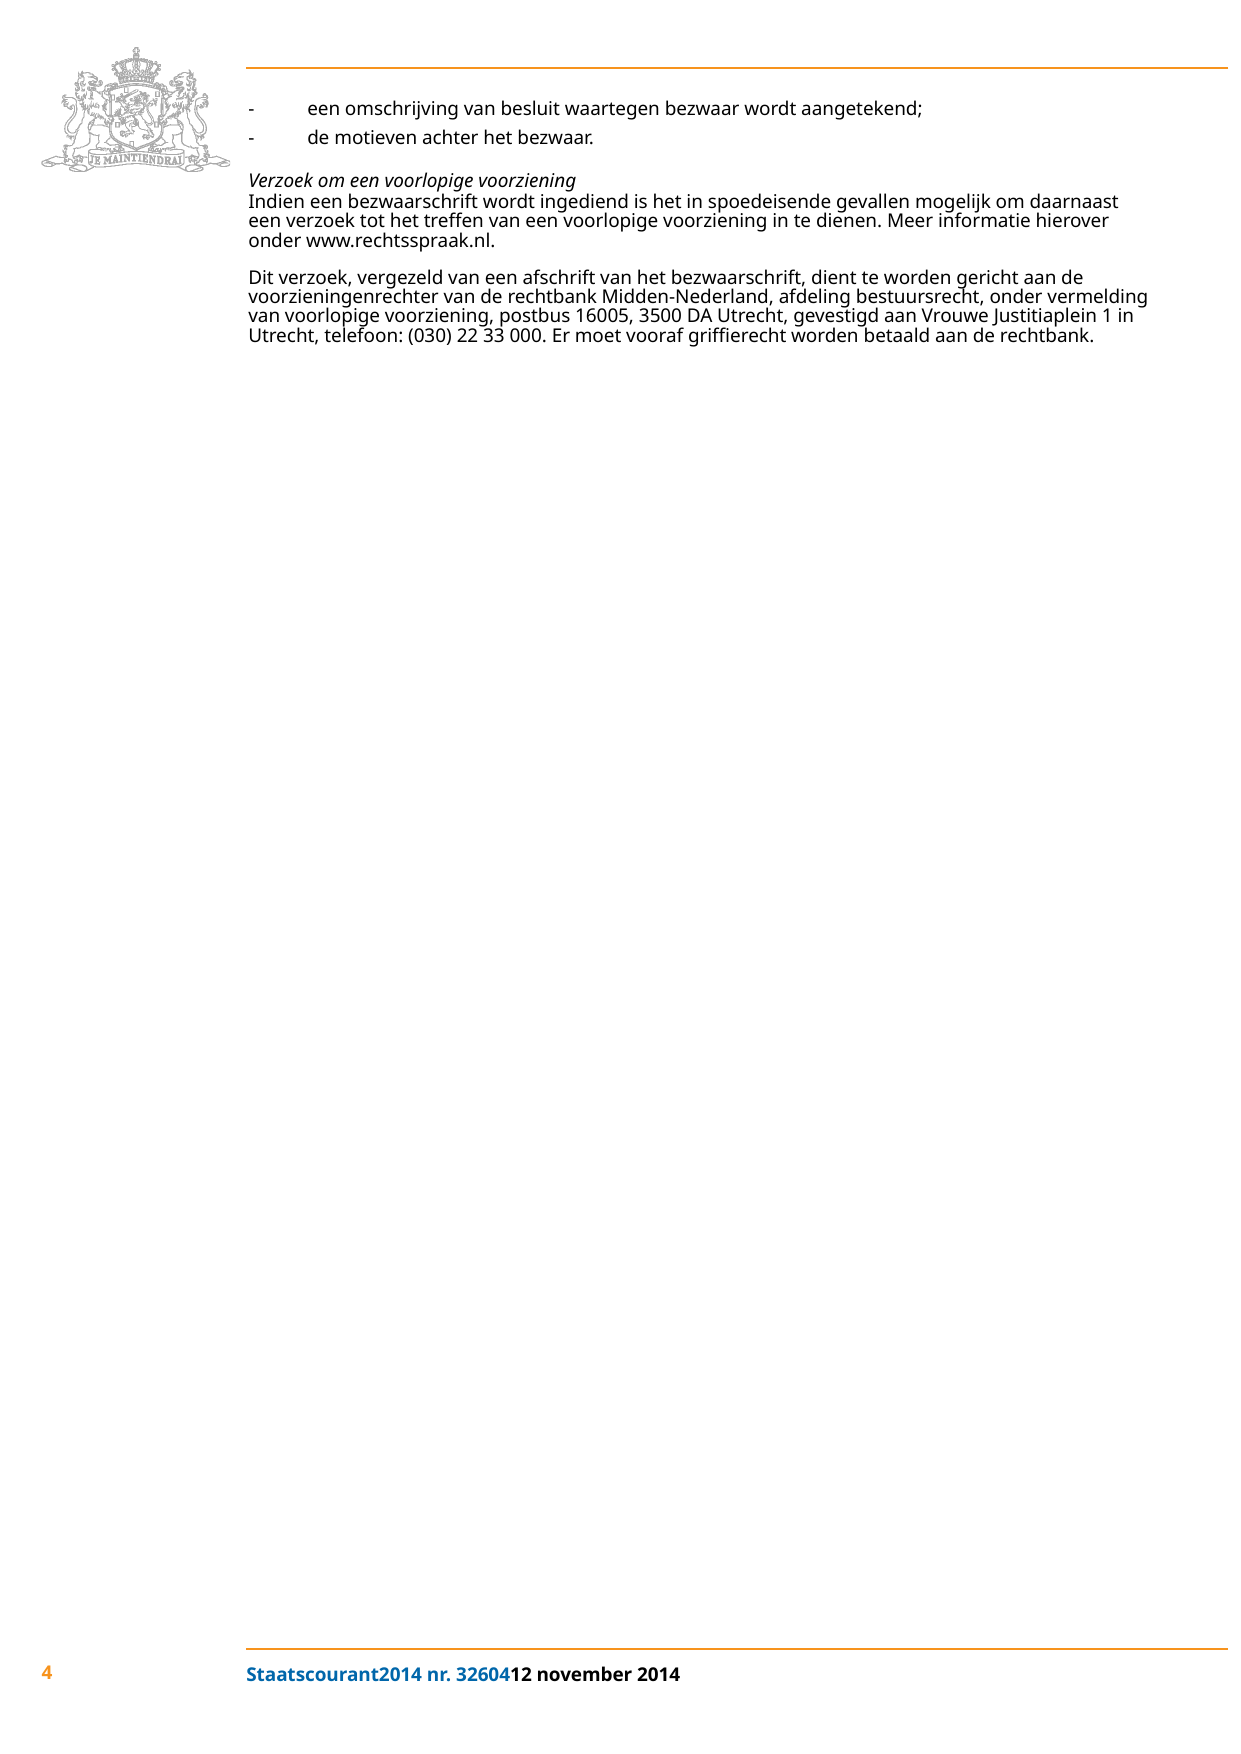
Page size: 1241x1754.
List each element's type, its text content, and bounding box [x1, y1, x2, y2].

picture [41, 47, 231, 172]
list een omschrijving van besluit waartegen bezwaar wordt aangetekend; [248, 95, 1152, 121]
list de motieven achter het bezwaar. [248, 124, 1152, 150]
text Verzoek om een voorlopige voorziening [248, 167, 1152, 193]
text Indien een bezwaarschrift wordt ingediend is het in spoedeisende gevallen mogelijk om daarnaast een verzoek tot het treffen van een voorlopige voorziening in te dienen. Meer informatie hierover onder www.rechtsspraak.nl. [248, 193, 1152, 251]
text Dit verzoek, vergezeld van een afschrift van het bezwaarschrift, dient te worden gericht aan de voorzieningenrechter van de rechtbank Midden-Nederland, afdeling bestuursrecht, onder vermelding van voorlopige voorziening, postbus 16005, 3500 DA Utrecht, gevestigd aan Vrouwe Justitiaplein 1 in Utrecht, telefoon: (030) 22 33 000. Er moet vooraf griffierecht worden betaald aan de rechtbank. [248, 269, 1152, 346]
